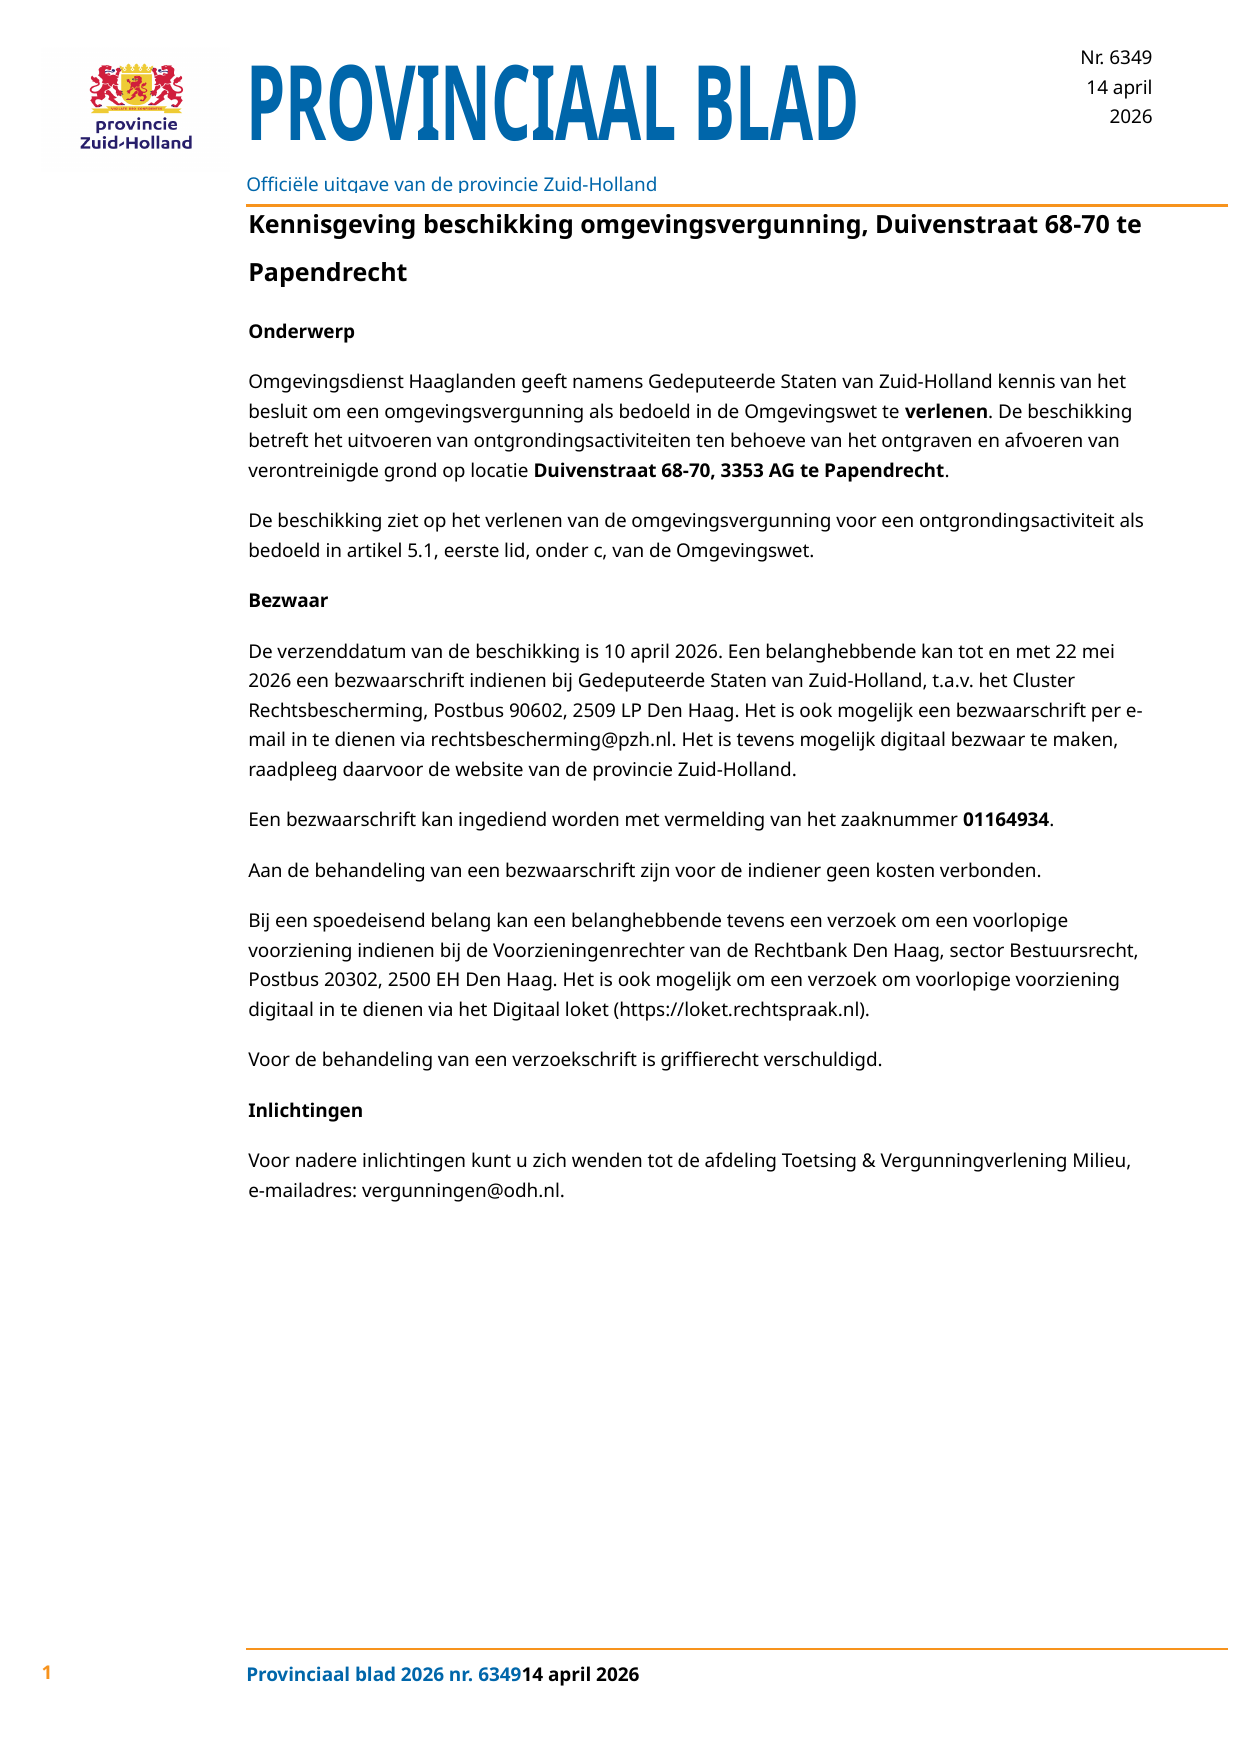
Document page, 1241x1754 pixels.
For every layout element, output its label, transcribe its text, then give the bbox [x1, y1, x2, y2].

text Onderwerp [248, 318, 1152, 344]
text Bij een spoedeisend belang kan een belanghebbende tevens een verzoek om een voorlopige voorziening indienen bij de Voorzieningenrechter van de Rechtbank Den Haag, sector Bestuursrecht, Postbus 20302, 2500 EH Den Haag. Het is ook mogelijk om een verzoek om voorlopige voorziening digitaal in te dienen via het Digitaal loket (https://loket.rechtspraak.nl). [248, 907, 1152, 1022]
text Omgevingsdienst Haaglanden geeft namens Gedeputeerde Staten van Zuid-Holland kennis van het besluit om een omgevingsvergunning als bedoeld in de Omgevingswet te verlenen. De beschikking betreft het uitvoeren van ontgrondingsactiviteiten ten behoeve van het ontgraven en afvoeren van verontreinigde grond op locatie Duivenstraat 68-70, 3353 AG te Papendrecht. [248, 368, 1152, 483]
text Een bezwaarschrift kan ingediend worden met vermelding van het zaaknummer 01164934. [248, 807, 1152, 832]
text Bezwaar [248, 587, 1152, 613]
text Voor nadere inlichtingen kunt u zich wenden tot de afdeling Toetsing & Vergunningverlening Milieu, e-mailadres: vergunningen@odh.nl. [248, 1147, 1152, 1203]
text Inlichtingen [248, 1097, 1152, 1123]
text De beschikking ziet op het verlenen van de omgevingsvergunning voor een ontgrondingsactiviteit als bedoeld in artikel 5.1, eerste lid, onder c, van de Omgevingswet. [248, 507, 1152, 563]
text Voor de behandeling van een verzoekschrift is griffierecht verschuldigd. [248, 1047, 1152, 1072]
text Aan de behandeling van een bezwaarschrift zijn voor de indiener geen kosten verbonden. [248, 857, 1152, 883]
picture [41, 47, 231, 172]
text Kennisgeving beschikking omgevingsvergunning, Duivenstraat 68-70 te Papendrecht [248, 207, 1152, 288]
text De verzenddatum van de beschikking is 10 april 2026. Een belanghebbende kan tot en met 22 mei 2026 een bezwaarschrift indienen bij Gedeputeerde Staten van Zuid-Holland, t.a.v. het Cluster Rechtsbescherming, Postbus 90602, 2509 LP Den Haag. Het is ook mogelijk een bezwaarschrift per e-mail in te dienen via rechtsbescherming@pzh.nl. Het is tevens mogelijk digitaal bezwaar te maken, raadpleeg daarvoor de website van de provincie Zuid-Holland. [248, 638, 1152, 782]
